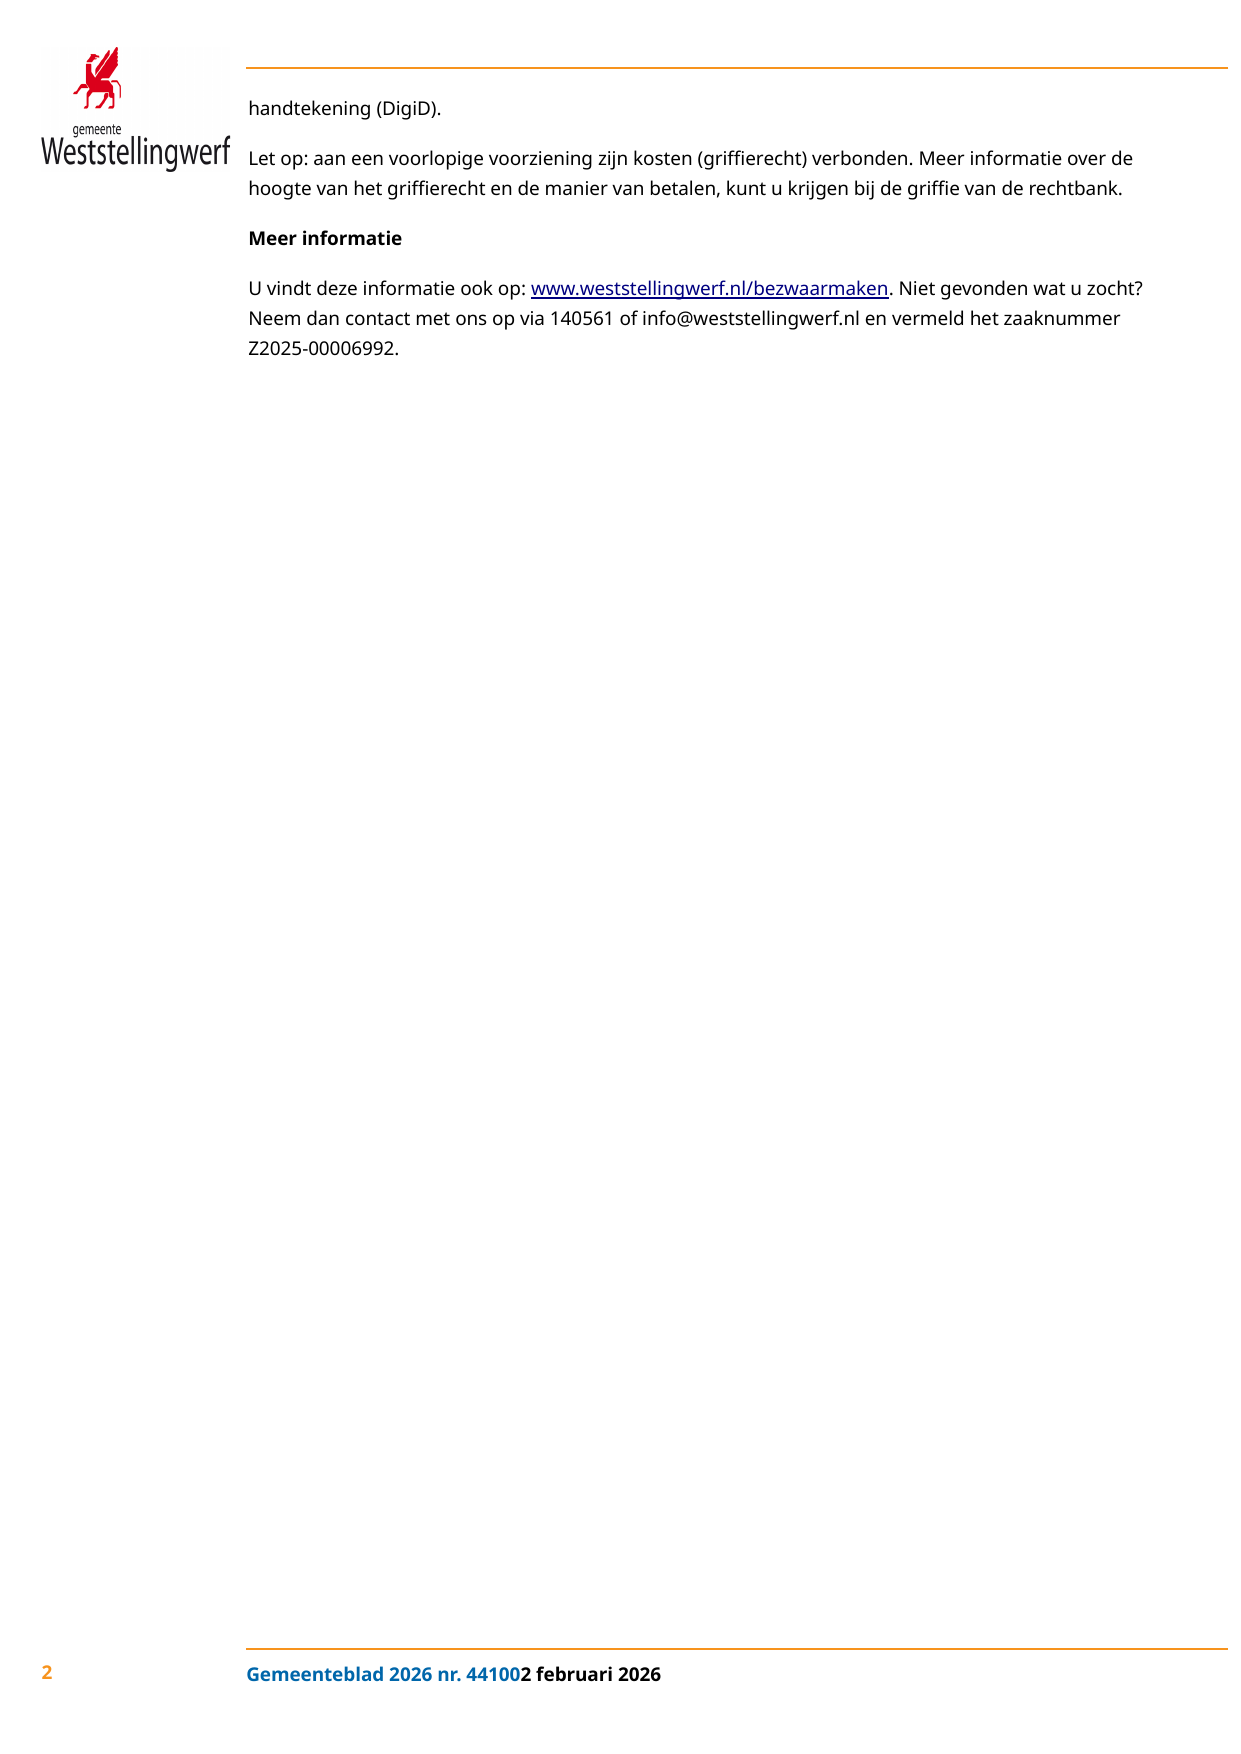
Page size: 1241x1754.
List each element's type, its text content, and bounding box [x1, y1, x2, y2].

text handtekening (DigiD). [248, 95, 1152, 121]
text U vindt deze informatie ook op: www.weststellingwerf.nl/bezwaarmaken. Niet gevonden wat u zocht? Neem dan contact met ons op via 140561 of info@weststellingwerf.nl en vermeld het zaaknummer Z2025-00006992. [248, 276, 1152, 361]
text Meer informatie [248, 225, 1152, 251]
text Let op: aan een voorlopige voorziening zijn kosten (griffierecht) verbonden. Meer informatie over de hoogte van het griffierecht en de manier van betalen, kunt u krijgen bij de griffie van de rechtbank. [248, 145, 1152, 201]
picture [41, 47, 231, 172]
